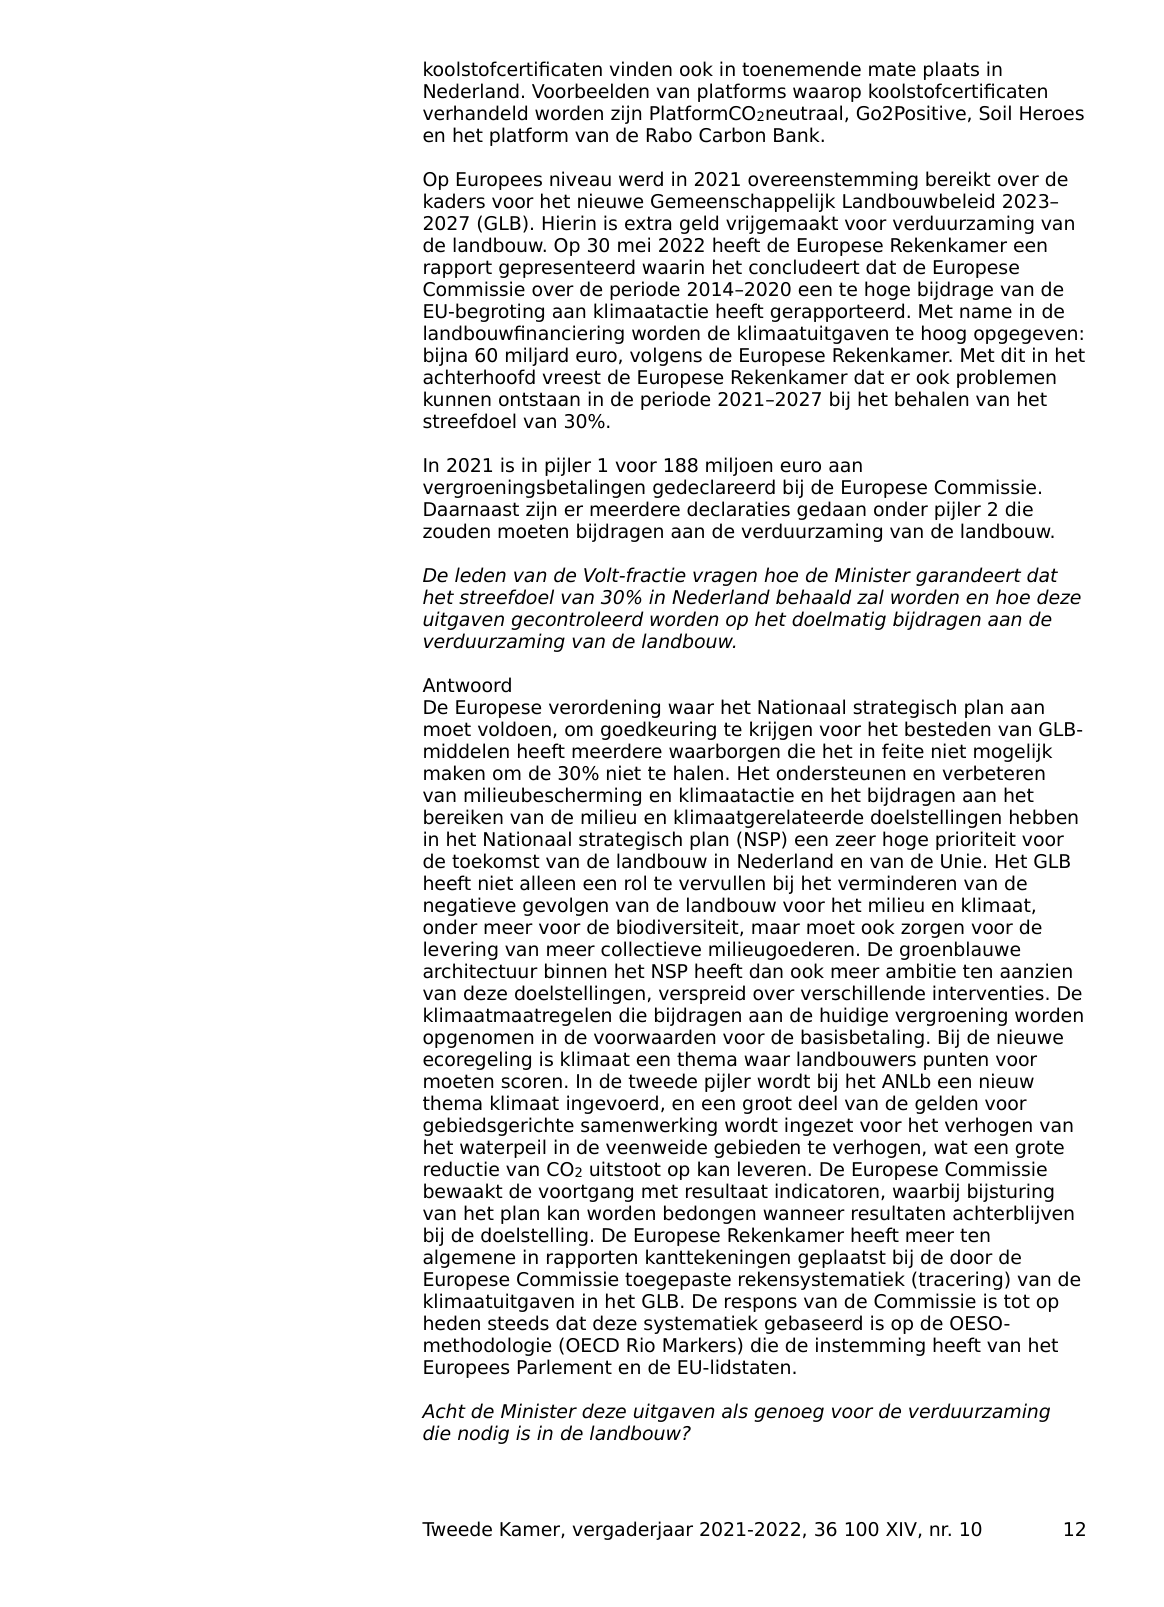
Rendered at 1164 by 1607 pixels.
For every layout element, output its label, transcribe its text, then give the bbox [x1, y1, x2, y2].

text In 2021 is in pijler 1 voor 188 miljoen euro aan vergroeningsbetalingen gedeclareerd bij de Europese Commissie. Daarnaast zijn er meerdere declaraties gedaan onder pijler 2 die zouden moeten bijdragen aan de verduurzaming van de landbouw. [422, 455, 1087, 543]
text Op Europees niveau werd in 2021 overeenstemming bereikt over de kaders voor het nieuwe Gemeenschappelijk Landbouwbeleid 2023–2027 (GLB). Hierin is extra geld vrijgemaakt voor verduurzaming van de landbouw. Op 30 mei 2022 heeft de Europese Rekenkamer een rapport gepresenteerd waarin het concludeert dat de Europese Commissie over de periode 2014–2020 een te hoge bijdrage van de EU-begroting aan klimaatactie heeft gerapporteerd. Met name in de landbouwfinanciering worden de klimaatuitgaven te hoog opgegeven: bijna 60 miljard euro, volgens de Europese Rekenkamer. Met dit in het achterhoofd vreest de Europese Rekenkamer dat er ook problemen kunnen ontstaan in de periode 2021–2027 bij het behalen van het streefdoel van 30%. [422, 169, 1087, 433]
text Acht de Minister deze uitgaven als genoeg voor de verduurzaming die nodig is in de landbouw? [422, 1401, 1087, 1445]
text Antwoord [422, 675, 1087, 697]
text De leden van de Volt-fractie vragen hoe de Minister garandeert dat het streefdoel van 30% in Nederland behaald zal worden en hoe deze uitgaven gecontroleerd worden op het doelmatig bijdragen aan de verduurzaming van de landbouw. [422, 565, 1087, 653]
text koolstofcertificaten vinden ook in toenemende mate plaats in Nederland. Voorbeelden van platforms waarop koolstofcertificaten verhandeld worden zijn PlatformCO2neutraal, Go2Positive, Soil Heroes en het platform van de Rabo Carbon Bank. [422, 59, 1087, 147]
text De Europese verordening waar het Nationaal strategisch plan aan moet voldoen, om goedkeuring te krijgen voor het besteden van GLB-middelen heeft meerdere waarborgen die het in feite niet mogelijk maken om de 30% niet te halen. Het ondersteunen en verbeteren van milieubescherming en klimaatactie en het bijdragen aan het bereiken van de milieu en klimaatgerelateerde doelstellingen hebben in het Nationaal strategisch plan (NSP) een zeer hoge prioriteit voor de toekomst van de landbouw in Nederland en van de Unie. Het GLB heeft niet alleen een rol te vervullen bij het verminderen van de negatieve gevolgen van de landbouw voor het milieu en klimaat, onder meer voor de biodiversiteit, maar moet ook zorgen voor de levering van meer collectieve milieugoederen. De groenblauwe architectuur binnen het NSP heeft dan ook meer ambitie ten aanzien van deze doelstellingen, verspreid over verschillende interventies. De klimaatmaatregelen die bijdragen aan de huidige vergroening worden opgenomen in de voorwaarden voor de basisbetaling. Bij de nieuwe ecoregeling is klimaat een thema waar landbouwers punten voor moeten scoren. In de tweede pijler wordt bij het ANLb een nieuw thema klimaat ingevoerd, en een groot deel van de gelden voor gebiedsgerichte samenwerking wordt ingezet voor het verhogen van het waterpeil in de veenweide gebieden te verhogen, wat een grote reductie van CO2 uitstoot op kan leveren. De Europese Commissie bewaakt de voortgang met resultaat indicatoren, waarbij bijsturing van het plan kan worden bedongen wanneer resultaten achterblijven bij de doelstelling. De Europese Rekenkamer heeft meer ten algemene in rapporten kanttekeningen geplaatst bij de door de Europese Commissie toegepaste rekensystematiek (tracering) van de klimaatuitgaven in het GLB. De respons van de Commissie is tot op heden steeds dat deze systematiek gebaseerd is op de OESO-methodologie (OECD Rio Markers) die de instemming heeft van het Europees Parlement en de EU-lidstaten. [422, 697, 1087, 1379]
